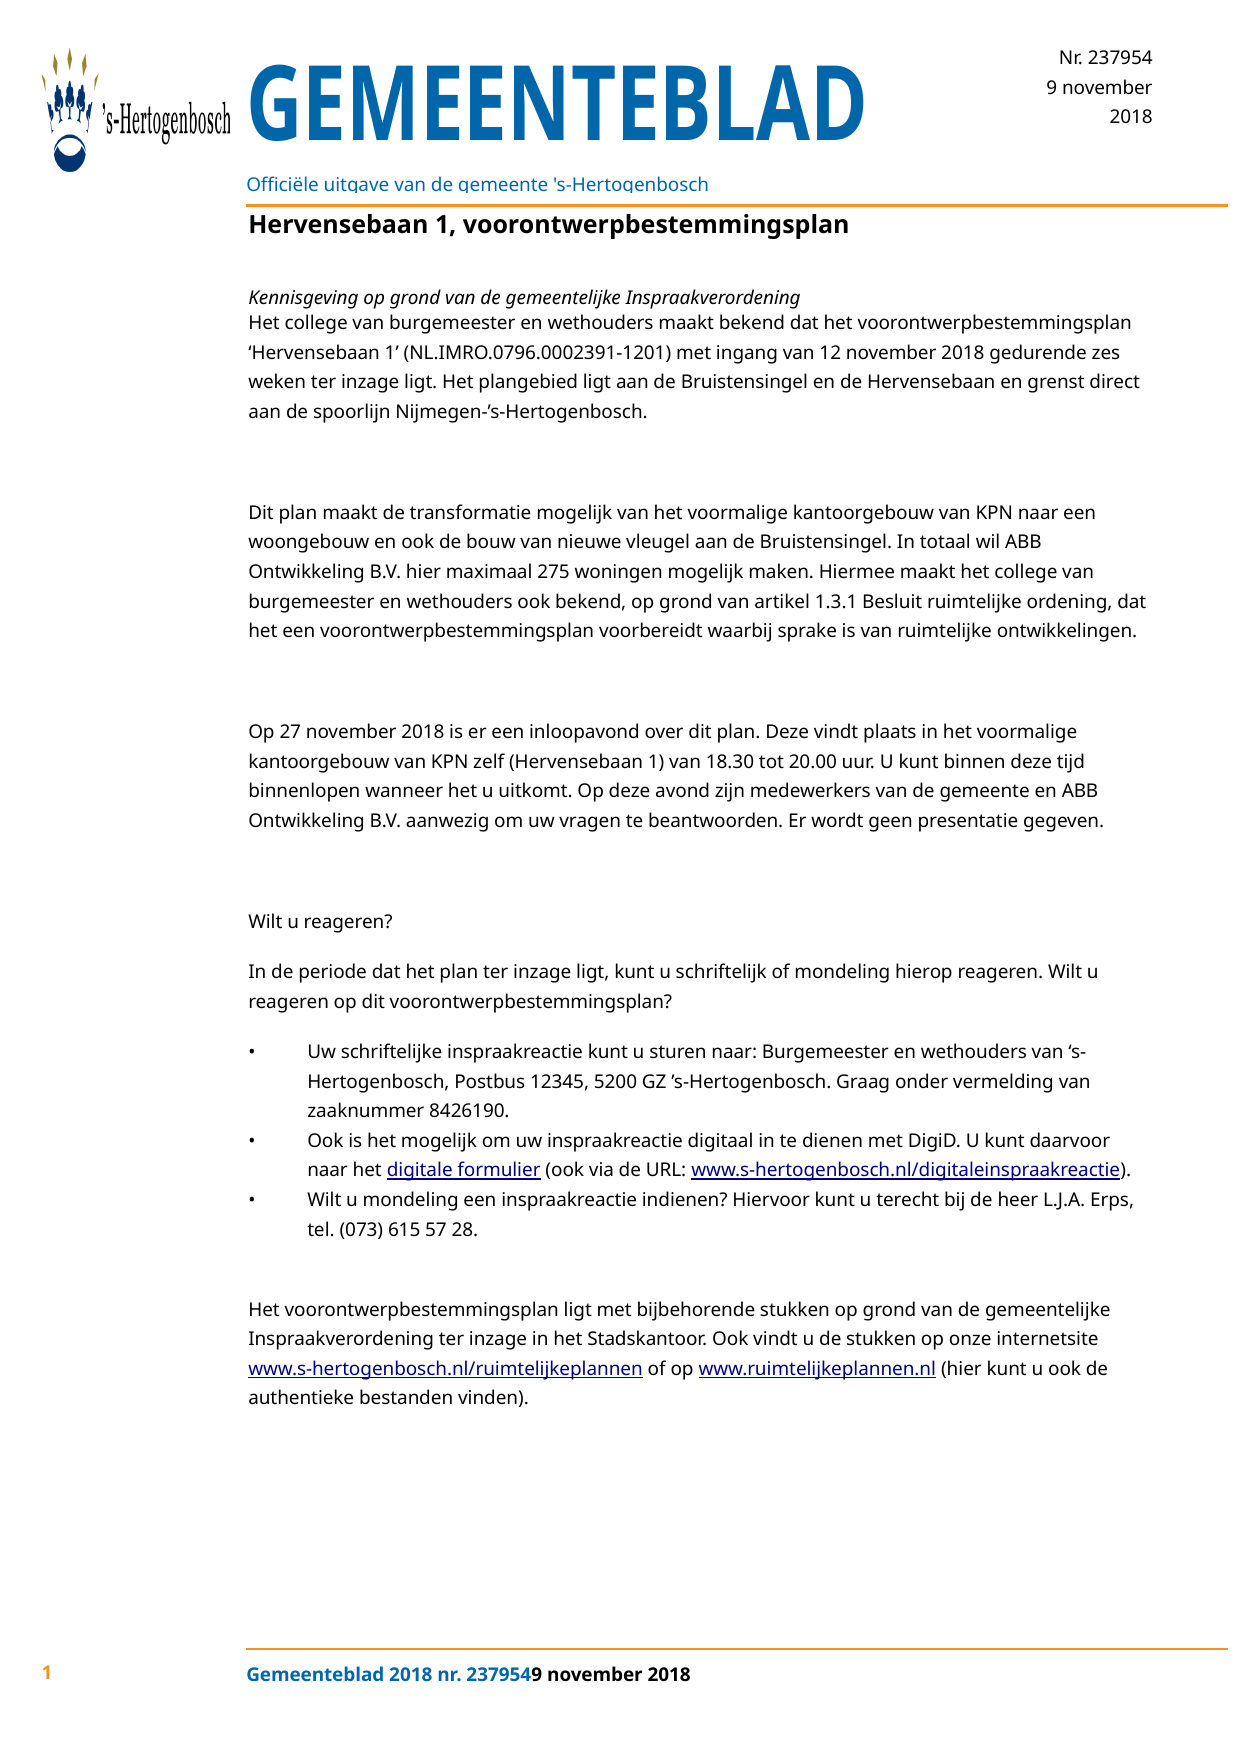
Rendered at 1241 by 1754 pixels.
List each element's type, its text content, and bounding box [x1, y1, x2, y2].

text Wilt u reageren? [248, 908, 1152, 934]
text Het college van burgemeester en wethouders maakt bekend dat het voorontwerpbestemmingsplan ‘Hervensebaan 1’ (NL.IMRO.0796.0002391-1201) met ingang van 12 november 2018 gedurende zes weken ter inzage ligt. Het plangebied ligt aan de Bruistensingel en de Hervensebaan en grenst direct aan de spoorlijn Nijmegen-’s-Hertogenbosch. [248, 309, 1152, 424]
text Op 27 november 2018 is er een inloopavond over dit plan. Deze vindt plaats in het voormalige kantoorgebouw van KPN zelf (Hervensebaan 1) van 18.30 tot 20.00 uur. U kunt binnen deze tijd binnenlopen wanneer het u uitkomt. Op deze avond zijn medewerkers van de gemeente en ABB Ontwikkeling B.V. aanwezig om uw vragen te beantwoorden. Er wordt geen presentatie gegeven. [248, 718, 1152, 833]
text Kennisgeving op grond van de gemeentelijke Inspraakverordening [248, 284, 1152, 309]
picture [41, 47, 231, 172]
list Wilt u mondeling een inspraakreactie indienen? Hiervoor kunt u terecht bij de heer L.J.A. Erps, tel. (073) 615 57 28. [248, 1186, 1152, 1242]
text Hervensebaan 1, voorontwerpbestemmingsplan [248, 207, 1152, 241]
text In de periode dat het plan ter inzage ligt, kunt u schriftelijk of mondeling hierop reageren. Wilt u reageren op dit voorontwerpbestemmingsplan? [248, 958, 1152, 1014]
text Dit plan maakt de transformatie mogelijk van het voormalige kantoorgebouw van KPN naar een woongebouw en ook de bouw van nieuwe vleugel aan de Bruistensingel. In totaal wil ABB Ontwikkeling B.V. hier maximaal 275 woningen mogelijk maken. Hiermee maakt het college van burgemeester en wethouders ook bekend, op grond van artikel 1.3.1 Besluit ruimtelijke ordening, dat het een voorontwerpbestemmingsplan voorbereidt waarbij sprake is van ruimtelijke ontwikkelingen. [248, 499, 1152, 643]
list Ook is het mogelijk om uw inspraakreactie digitaal in te dienen met DigiD. U kunt daarvoor naar het digitale formulier (ook via de URL: www.s-hertogenbosch.nl/digitaleinspraakreactie). [248, 1127, 1152, 1182]
text Het voorontwerpbestemmingsplan ligt met bijbehorende stukken op grond van de gemeentelijke Inspraakverordening ter inzage in het Stadskantoor. Ook vindt u de stukken op onze internetsite www.s-hertogenbosch.nl/ruimtelijkeplannen of op www.ruimtelijkeplannen.nl (hier kunt u ook de authentieke bestanden vinden). [248, 1296, 1152, 1410]
list Uw schriftelijke inspraakreactie kunt u sturen naar: Burgemeester en wethouders van ‘s-Hertogenbosch, Postbus 12345, 5200 GZ ’s-Hertogenbosch. Graag onder vermelding van zaaknummer 8426190. [248, 1038, 1152, 1123]
